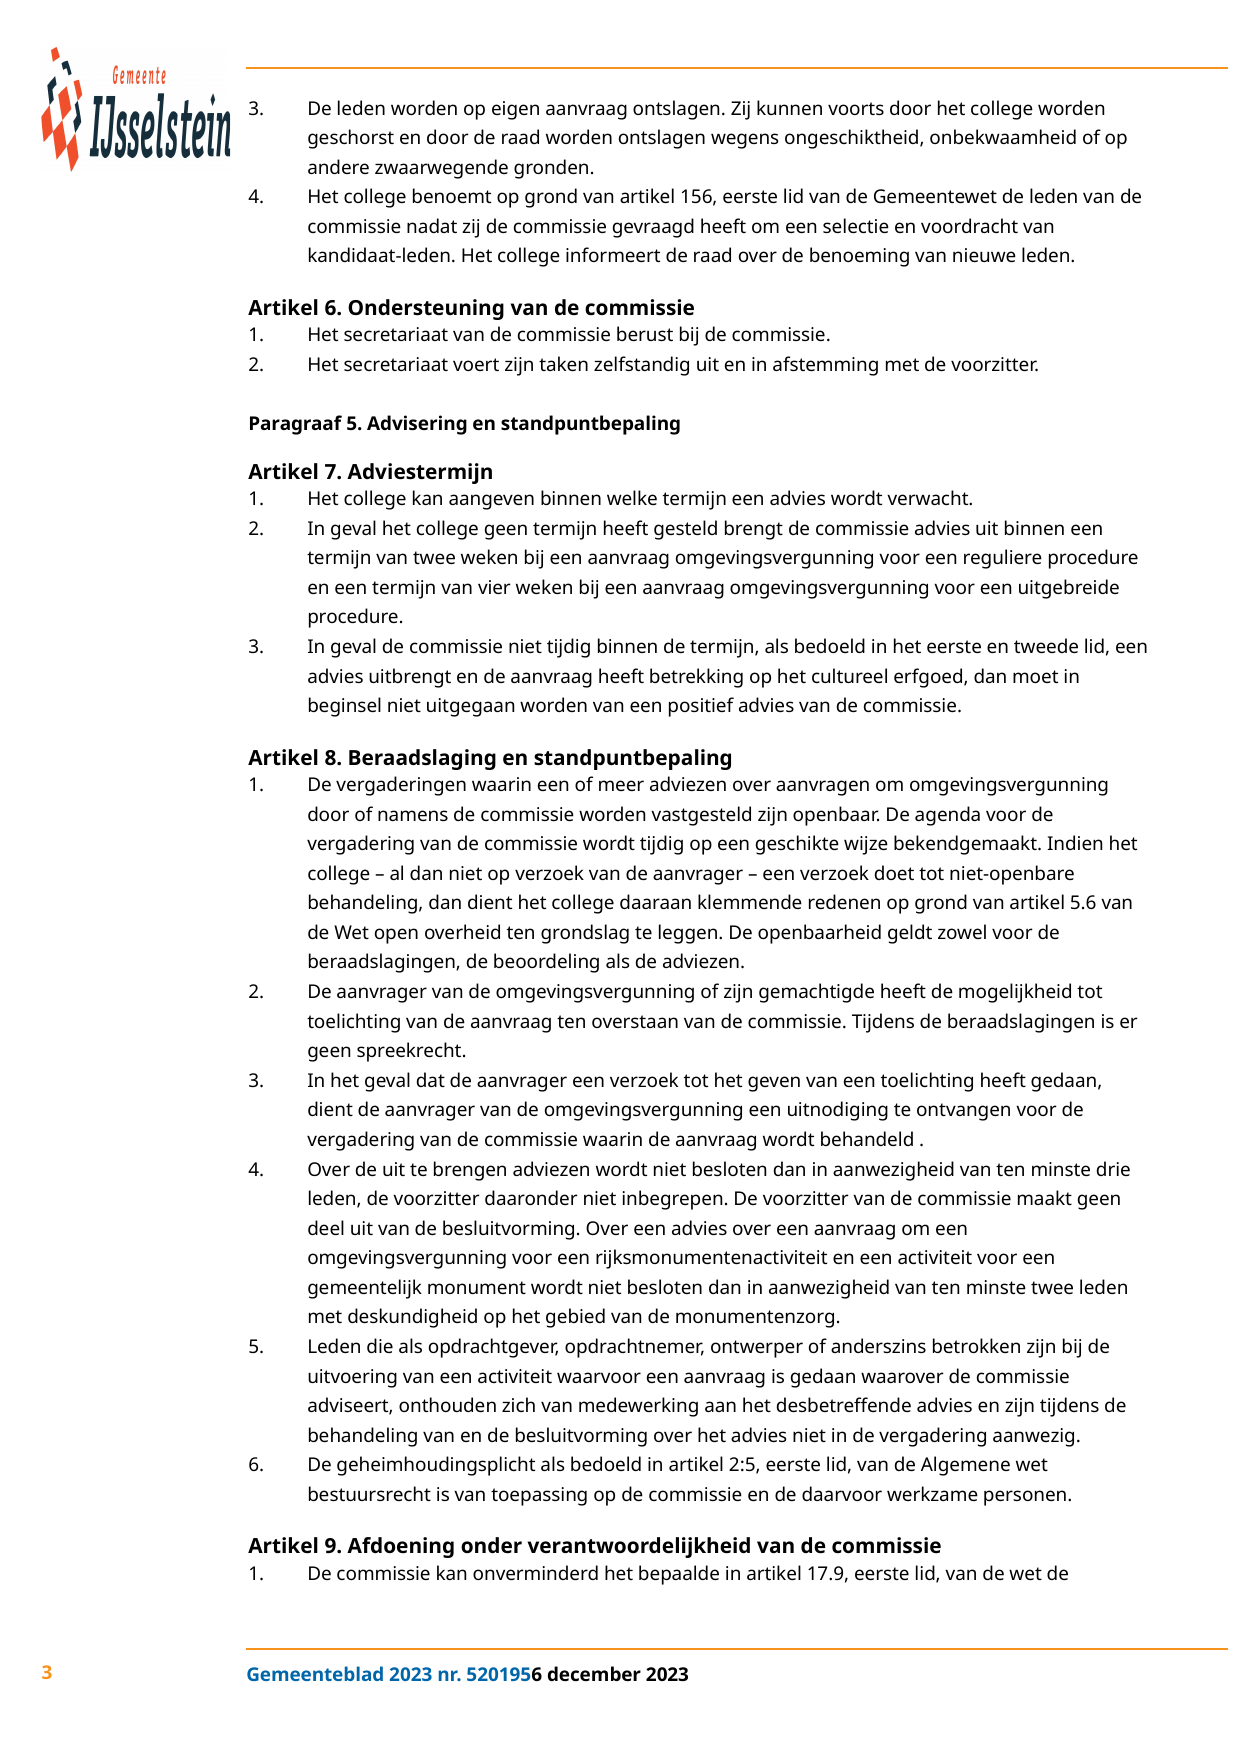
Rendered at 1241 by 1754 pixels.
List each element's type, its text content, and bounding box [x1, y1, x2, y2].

list Het college benoemt op grond van artikel 156, eerste lid van de Gemeentewet de leden van de commissie nadat zij de commissie gevraagd heeft om een selectie en voordracht van kandidaat-leden. Het college informeert de raad over de benoeming van nieuwe leden. [248, 183, 1152, 268]
text Artikel 6. Ondersteuning van de commissie [248, 293, 1152, 322]
text Artikel 8. Beraadslaging en standpuntbepaling [248, 743, 1152, 771]
text Paragraaf 5. Advisering en standpuntbepaling [248, 410, 1152, 436]
list Het college kan aangeven binnen welke termijn een advies wordt verwacht. [248, 485, 1152, 511]
list Het secretariaat voert zijn taken zelfstandig uit en in afstemming met de voorzitter. [248, 351, 1152, 377]
list De aanvrager van de omgevingsvergunning of zijn gemachtigde heeft de mogelijkheid tot toelichting van de aanvraag ten overstaan van de commissie. Tijdens de beraadslagingen is er geen spreekrecht. [248, 978, 1152, 1063]
list De geheimhoudingsplicht als bedoeld in artikel 2:5, eerste lid, van de Algemene wet bestuursrecht is van toepassing op de commissie en de daarvoor werkzame personen. [248, 1452, 1152, 1507]
text Artikel 7. Adviestermijn [248, 457, 1152, 485]
list De leden worden op eigen aanvraag ontslagen. Zij kunnen voorts door het college worden geschorst en door de raad worden ontslagen wegens ongeschiktheid, onbekwaamheid of op andere zwaarwegende gronden. [248, 95, 1152, 180]
list Het secretariaat van de commissie berust bij de commissie. [248, 322, 1152, 347]
list In geval het college geen termijn heeft gesteld brengt de commissie advies uit binnen een termijn van twee weken bij een aanvraag omgevingsvergunning voor een reguliere procedure en een termijn van vier weken bij een aanvraag omgevingsvergunning voor een uitgebreide procedure. [248, 515, 1152, 629]
picture [41, 47, 231, 172]
text Artikel 9. Afdoening onder verantwoordelijkheid van de commissie [248, 1532, 1152, 1560]
list Over de uit te brengen adviezen wordt niet besloten dan in aanwezigheid van ten minste drie leden, de voorzitter daaronder niet inbegrepen. De voorzitter van de commissie maakt geen deel uit van de besluitvorming. Over een advies over een aanvraag om een omgevingsvergunning voor een rijksmonumentenactiviteit en een activiteit voor een gemeentelijk monument wordt niet besloten dan in aanwezigheid van ten minste twee leden met deskundigheid op het gebied van de monumentenzorg. [248, 1156, 1152, 1329]
list Leden die als opdrachtgever, opdrachtnemer, ontwerper of anderszins betrokken zijn bij de uitvoering van een activiteit waarvoor een aanvraag is gedaan waarover de commissie adviseert, onthouden zich van medewerking aan het desbetreffende advies en zijn tijdens de behandeling van en de besluitvorming over het advies niet in de vergadering aanwezig. [248, 1333, 1152, 1448]
list In het geval dat de aanvrager een verzoek tot het geven van een toelichting heeft gedaan, dient de aanvrager van de omgevingsvergunning een uitnodiging te ontvangen voor de vergadering van de commissie waarin de aanvraag wordt behandeld . [248, 1067, 1152, 1152]
list De vergaderingen waarin een of meer adviezen over aanvragen om omgevingsvergunning door of namens de commissie worden vastgesteld zijn openbaar. De agenda voor de vergadering van de commissie wordt tijdig op een geschikte wijze bekendgemaakt. Indien het college – al dan niet op verzoek van de aanvrager – een verzoek doet tot niet-openbare behandeling, dan dient het college daaraan klemmende redenen op grond van artikel 5.6 van de Wet open overheid ten grondslag te leggen. De openbaarheid geldt zowel voor de beraadslagingen, de beoordeling als de adviezen. [248, 771, 1152, 974]
list De commissie kan onverminderd het bepaalde in artikel 17.9, eerste lid, van de wet de [248, 1560, 1152, 1586]
list In geval de commissie niet tijdig binnen de termijn, als bedoeld in het eerste en tweede lid, een advies uitbrengt en de aanvraag heeft betrekking op het cultureel erfgoed, dan moet in beginsel niet uitgegaan worden van een positief advies van de commissie. [248, 633, 1152, 718]
